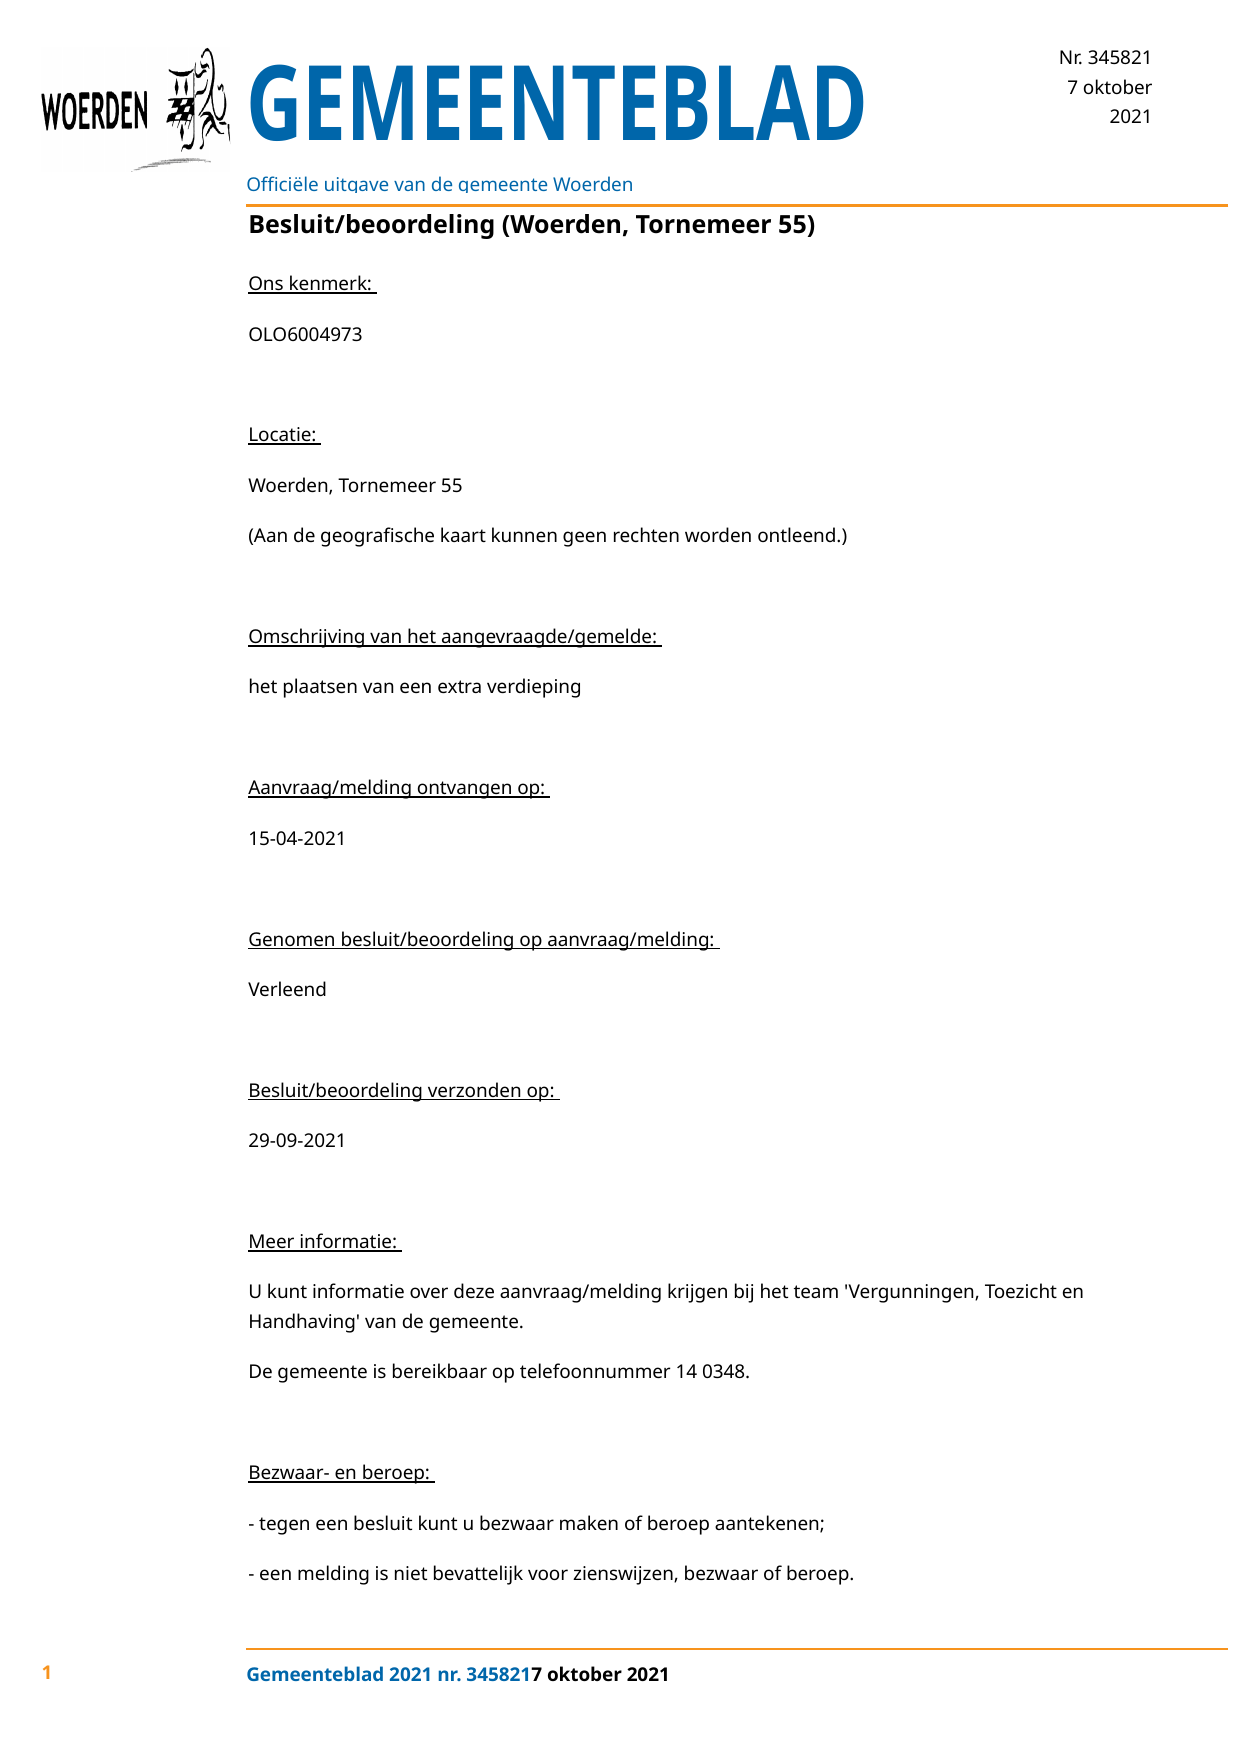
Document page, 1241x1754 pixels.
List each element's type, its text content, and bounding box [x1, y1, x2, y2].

text Omschrijving van het aangevraagde/gemelde: [248, 623, 1152, 649]
text Locatie: [248, 422, 1152, 447]
text 29-09-2021 [248, 1127, 1152, 1153]
text 15-04-2021 [248, 825, 1152, 851]
text Bezwaar- en beroep: [248, 1459, 1152, 1485]
text OLO6004973 [248, 321, 1152, 346]
text De gemeente is bereikbaar op telefoonnummer 14 0348. [248, 1359, 1152, 1384]
text Woerden, Tornemeer 55 [248, 472, 1152, 498]
text Aanvraag/melding ontvangen op: [248, 774, 1152, 800]
text het plaatsen van een extra verdieping [248, 674, 1152, 699]
text Ons kenmerk: [248, 270, 1152, 296]
text Besluit/beoordeling verzonden op: [248, 1077, 1152, 1103]
text - tegen een besluit kunt u bezwaar maken of beroep aantekenen; [248, 1510, 1152, 1536]
text (Aan de geografische kaart kunnen geen rechten worden ontleend.) [248, 522, 1152, 548]
text - een melding is niet bevattelijk voor zienswijzen, bezwaar of beroep. [248, 1560, 1152, 1586]
picture [41, 47, 231, 172]
text Meer informatie: [248, 1228, 1152, 1254]
text Genomen besluit/beoordeling op aanvraag/melding: [248, 926, 1152, 951]
text U kunt informatie over deze aanvraag/melding krijgen bij het team 'Vergunningen, Toezicht en Handhaving' van de gemeente. [248, 1279, 1152, 1334]
text Besluit/beoordeling (Woerden, Tornemeer 55) [248, 207, 1152, 241]
text Verleend [248, 976, 1152, 1002]
